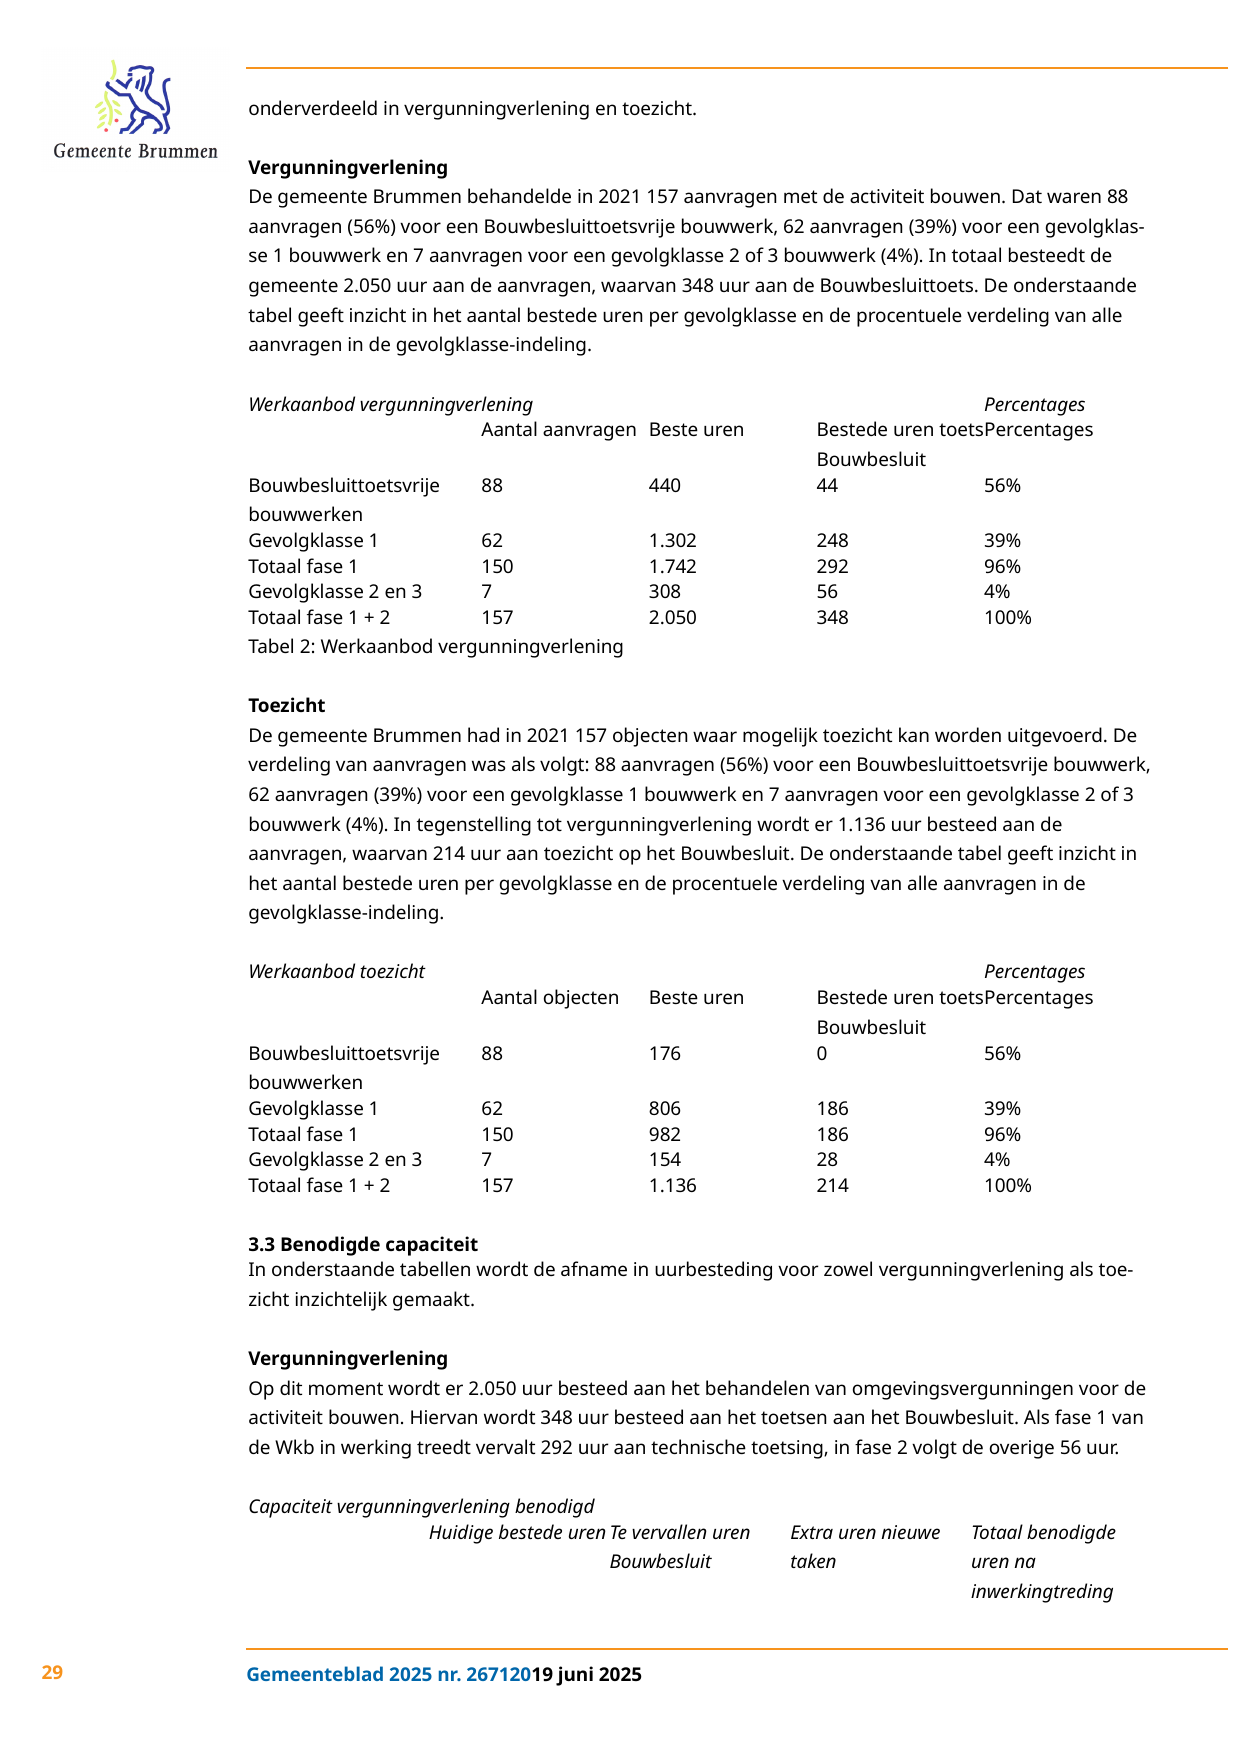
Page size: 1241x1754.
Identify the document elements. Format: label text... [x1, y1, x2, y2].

table_cell 0 [816, 1040, 984, 1095]
table_cell 44 [816, 472, 984, 527]
table_header Werkaanbod toezicht [248, 959, 984, 984]
table_cell Aantal aanvragen [481, 416, 649, 472]
table_cell Aantal objecten [481, 985, 649, 1040]
table_cell 150 [481, 1121, 649, 1147]
table_cell [248, 416, 481, 472]
table_cell 4% [984, 579, 1152, 604]
table_cell 100% [984, 1172, 1152, 1198]
table_cell 4% [984, 1147, 1152, 1172]
table_cell Gevolgklasse 2 en 3 [248, 579, 481, 604]
table_cell 308 [649, 579, 816, 604]
table_cell 176 [649, 1040, 816, 1095]
text Vergunningverlening [248, 1345, 1152, 1371]
text onderverdeeld in vergunningverlening en toezicht. [248, 95, 1152, 121]
text Op dit moment wordt er 2.050 uur besteed aan het behandelen van omgevingsvergunningen voor de activiteit bouwen. Hiervan wordt 348 uur besteed aan het toetsen aan het Bouwbesluit. Als fase 1 van de Wkb in werking treedt vervalt 292 uur aan technische toetsing, in fase 2 volgt de overige 56 uur. [248, 1375, 1152, 1460]
table_cell 7 [481, 579, 649, 604]
table_cell 100% [984, 604, 1152, 630]
text Toezicht [248, 692, 1152, 718]
table_cell 2.050 [649, 604, 816, 630]
table_cell 96% [984, 553, 1152, 578]
text De gemeente Brummen behandelde in 2021 157 aanvragen met de activiteit bouwen. Dat waren 88 aanvragen (56%) voor een Bouwbesluittoetsvrije bouwwerk, 62 aanvragen (39%) voor een gevolgklas-se 1 bouwwerk en 7 aanvragen voor een gevolgklasse 2 of 3 bouwwerk (4%). In totaal besteedt de gemeente 2.050 uur aan de aanvragen, waarvan 348 uur aan de Bouwbesluittoets. De onderstaande tabel geeft inzicht in het aantal bestede uren per gevolgklasse en de procentuele verdeling van alle aanvragen in de gevolgklasse-indeling. [248, 183, 1152, 357]
text 3.3 Benodigde capaciteit [248, 1231, 1152, 1257]
table_cell 186 [816, 1095, 984, 1121]
table_cell 248 [816, 527, 984, 553]
table_cell 154 [649, 1147, 816, 1172]
table_cell 56 [816, 579, 984, 604]
table_cell 88 [481, 1040, 649, 1095]
picture [41, 47, 231, 172]
table_cell 28 [816, 1147, 984, 1172]
table_cell Beste uren [649, 985, 816, 1040]
table_cell Totaal fase 1 [248, 1121, 481, 1147]
table_cell 96% [984, 1121, 1152, 1147]
table_cell Percentages [984, 416, 1152, 472]
table_cell 1.136 [649, 1172, 816, 1198]
table_cell 186 [816, 1121, 984, 1147]
table_cell Gevolgklasse 1 [248, 527, 481, 553]
table_cell Totaal fase 1 [248, 553, 481, 578]
table_cell Totaal fase 1 + 2 [248, 604, 481, 630]
table_header Percentages [984, 391, 1152, 416]
table_cell Extra uren nieuwe taken [790, 1519, 971, 1604]
table_cell Huidige bestede uren [429, 1519, 609, 1604]
table_cell 440 [649, 472, 816, 527]
table_cell 62 [481, 527, 649, 553]
table_cell Bouwbesluittoetsvrije bouwwerken [248, 472, 481, 527]
table_cell 56% [984, 472, 1152, 527]
table_cell 7 [481, 1147, 649, 1172]
table_cell 214 [816, 1172, 984, 1198]
table_cell 982 [649, 1121, 816, 1147]
table_header Percentages [984, 959, 1152, 984]
table_cell Bestede uren toets Bouwbesluit [816, 416, 984, 472]
text In onderstaande tabellen wordt de afname in uurbesteding voor zowel vergunningverlening als toe-zicht inzichtelijk gemaakt. [248, 1257, 1152, 1312]
table_cell 157 [481, 604, 649, 630]
table_cell 62 [481, 1095, 649, 1121]
table_cell 292 [816, 553, 984, 578]
table_header Capaciteit vergunningverlening benodigd [248, 1493, 1152, 1519]
table_cell 348 [816, 604, 984, 630]
table_cell [248, 1519, 429, 1604]
text Vergunningverlening [248, 154, 1152, 180]
table_cell Totaal fase 1 + 2 [248, 1172, 481, 1198]
table_cell Beste uren [649, 416, 816, 472]
table_cell 39% [984, 1095, 1152, 1121]
table_cell 88 [481, 472, 649, 527]
table_cell 150 [481, 553, 649, 578]
table_cell 1.302 [649, 527, 816, 553]
table_header Werkaanbod vergunningverlening [248, 391, 984, 416]
table_cell 806 [649, 1095, 816, 1121]
text Tabel 2: Werkaanbod vergunningverlening [248, 633, 1152, 659]
table_cell 56% [984, 1040, 1152, 1095]
table_cell Te vervallen uren Bouwbesluit [609, 1519, 790, 1604]
table_cell 39% [984, 527, 1152, 553]
table_cell [248, 985, 481, 1040]
text De gemeente Brummen had in 2021 157 objecten waar mogelijk toezicht kan worden uitgevoerd. De verdeling van aanvragen was als volgt: 88 aanvragen (56%) voor een Bouwbesluittoetsvrije bouwwerk, 62 aanvragen (39%) voor een gevolgklasse 1 bouwwerk en 7 aanvragen voor een gevolgklasse 2 of 3 bouwwerk (4%). In tegenstelling tot vergunningverlening wordt er 1.136 uur besteed aan de aanvragen, waarvan 214 uur aan toezicht op het Bouwbesluit. De onderstaande tabel geeft inzicht in het aantal bestede uren per gevolgklasse en de procentuele verdeling van alle aanvragen in de gevolgklasse-indeling. [248, 722, 1152, 925]
table_cell Bouwbesluittoetsvrije bouwwerken [248, 1040, 481, 1095]
table_cell Totaal benodigde uren na inwerkingtreding [971, 1519, 1152, 1604]
table_cell 1.742 [649, 553, 816, 578]
table_cell Gevolgklasse 2 en 3 [248, 1147, 481, 1172]
table_cell Percentages [984, 985, 1152, 1040]
table_cell Bestede uren toets Bouwbesluit [816, 985, 984, 1040]
table_cell Gevolgklasse 1 [248, 1095, 481, 1121]
table_cell 157 [481, 1172, 649, 1198]
